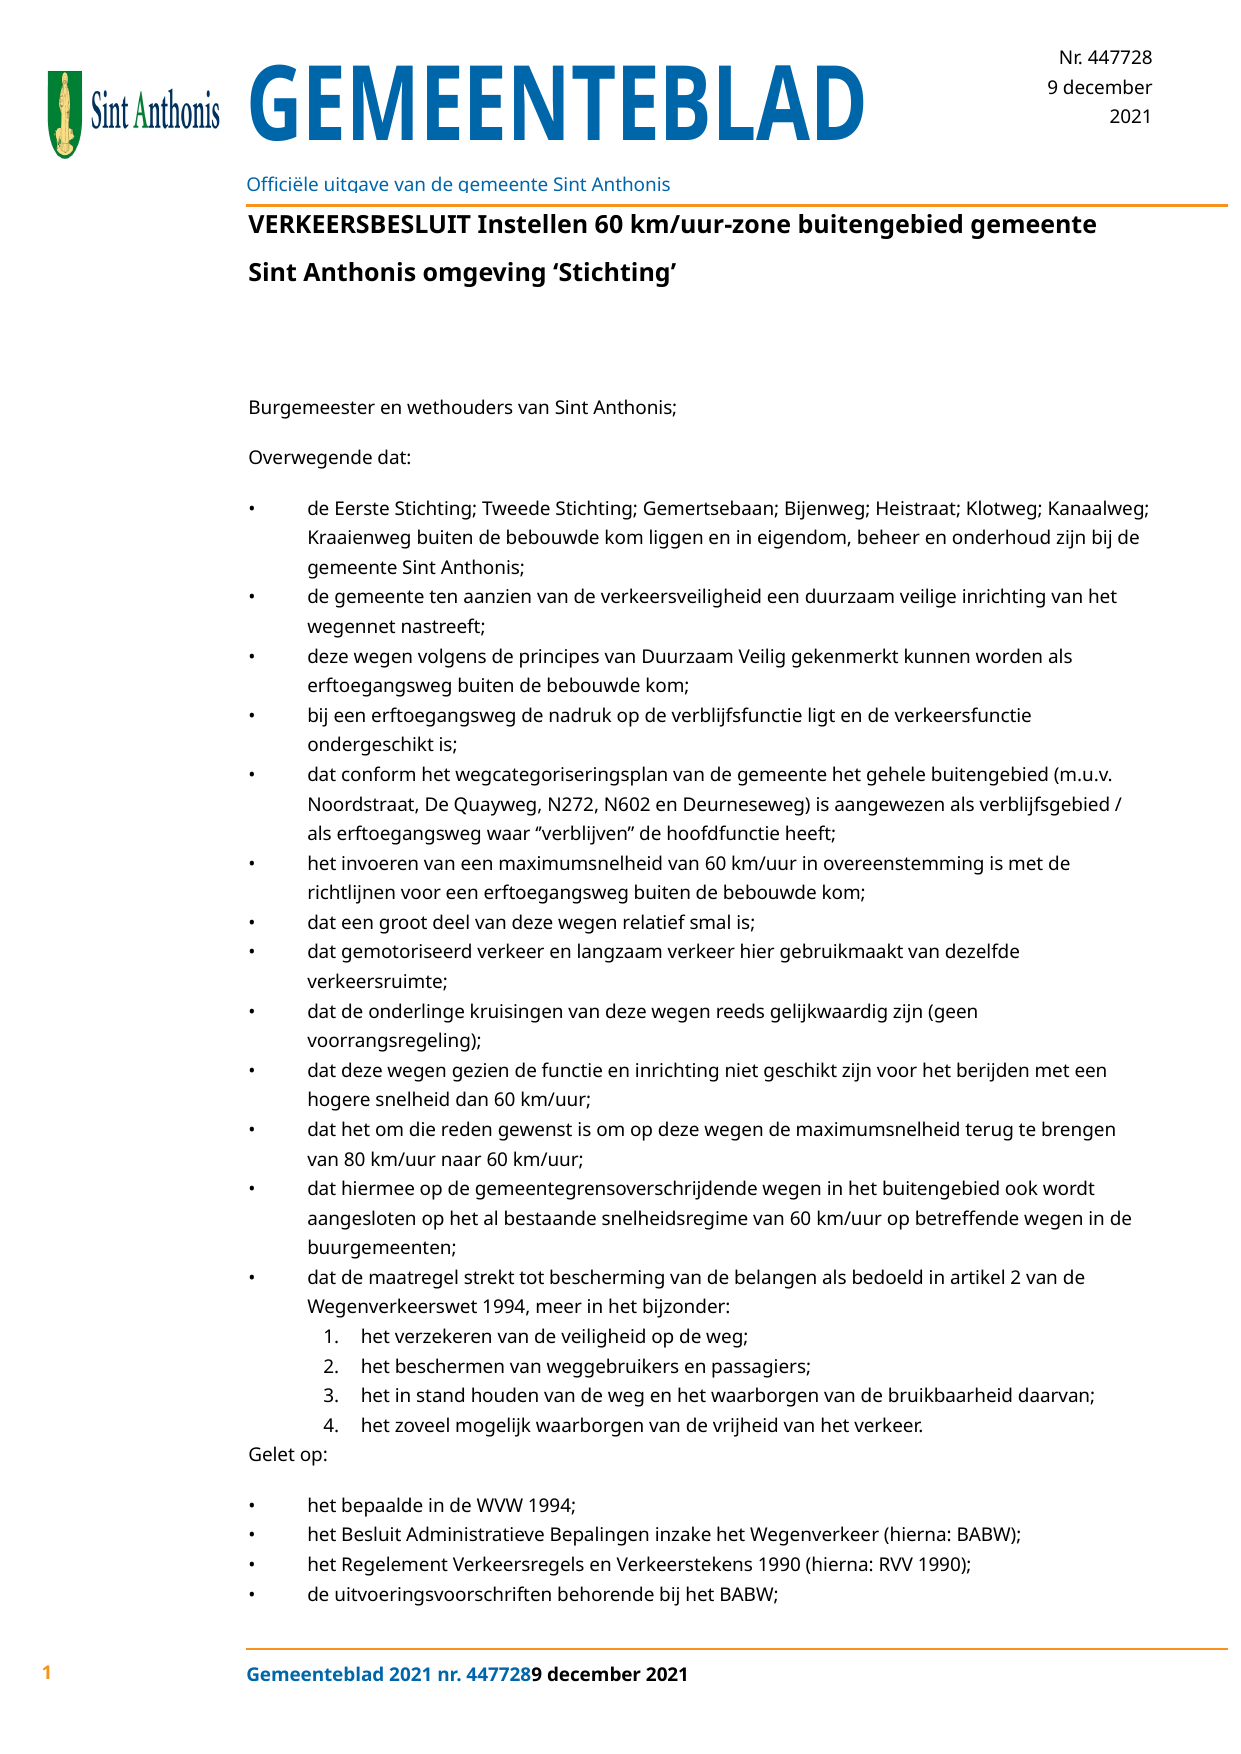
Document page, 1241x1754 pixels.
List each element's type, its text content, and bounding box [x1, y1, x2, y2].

list dat het om die reden gewenst is om op deze wegen de maximumsnelheid terug te brengen van 80 km/uur naar 60 km/uur; [248, 1116, 1152, 1171]
list de Eerste Stichting; Tweede Stichting; Gemertsebaan; Bijenweg; Heistraat; Klotweg; Kanaalweg; Kraaienweg buiten de bebouwde kom liggen en in eigendom, beheer en onderhoud zijn bij de gemeente Sint Anthonis; [248, 495, 1152, 580]
picture [41, 47, 231, 172]
list het invoeren van een maximumsnelheid van 60 km/uur in overeenstemming is met de richtlijnen voor een erftoegangsweg buiten de bebouwde kom; [248, 850, 1152, 905]
list de gemeente ten aanzien van de verkeersveiligheid een duurzaam veilige inrichting van het wegennet nastreeft; [248, 584, 1152, 639]
list het zoveel mogelijk waarborgen van de vrijheid van het verkeer. [323, 1412, 1152, 1438]
list deze wegen volgens de principes van Duurzaam Veilig gekenmerkt kunnen worden als erftoegangsweg buiten de bebouwde kom; [248, 643, 1152, 698]
list dat conform het wegcategoriseringsplan van de gemeente het gehele buitengebied (m.u.v. Noordstraat, De Quayweg, N272, N602 en Deurneseweg) is aangewezen als verblijfsgebied / als erftoegangsweg waar ‘’verblijven’’ de hoofdfunctie heeft; [248, 761, 1152, 846]
list dat deze wegen gezien de functie en inrichting niet geschikt zijn voor het berijden met een hogere snelheid dan 60 km/uur; [248, 1057, 1152, 1112]
list dat de onderlinge kruisingen van deze wegen reeds gelijkwaardig zijn (geen voorrangsregeling); [248, 998, 1152, 1053]
text Burgemeester en wethouders van Sint Anthonis; [248, 394, 1152, 420]
list dat een groot deel van deze wegen relatief smal is; [248, 909, 1152, 935]
list dat hiermee op de gemeentegrensoverschrijdende wegen in het buitengebied ook wordt aangesloten op het al bestaande snelheidsregime van 60 km/uur op betreffende wegen in de buurgemeenten; [248, 1175, 1152, 1260]
list bij een erftoegangsweg de nadruk op de verblijfsfunctie ligt en de verkeersfunctie ondergeschikt is; [248, 702, 1152, 757]
list het Besluit Administratieve Bepalingen inzake het Wegenverkeer (hierna: BABW); [248, 1522, 1152, 1547]
text VERKEERSBESLUIT Instellen 60 km/uur-zone buitengebied gemeente Sint Anthonis omgeving ‘Stichting’ [248, 207, 1152, 288]
list het Regelement Verkeersregels en Verkeerstekens 1990 (hierna: RVV 1990); [248, 1551, 1152, 1577]
list de uitvoeringsvoorschriften behorende bij het BABW; [248, 1581, 1152, 1606]
list het bepaalde in de WVW 1994; [248, 1492, 1152, 1518]
list het in stand houden van de weg en het waarborgen van de bruikbaarheid daarvan; [323, 1382, 1152, 1408]
list dat de maatregel strekt tot bescherming van de belangen als bedoeld in artikel 2 van de Wegenverkeerswet 1994, meer in het bijzonder: [248, 1264, 1152, 1319]
list het beschermen van weggebruikers en passagiers; [323, 1353, 1152, 1378]
text Gelet op: [248, 1442, 1152, 1467]
text Overwegende dat: [248, 444, 1152, 470]
list het verzekeren van de veiligheid op de weg; [323, 1323, 1152, 1349]
list dat gemotoriseerd verkeer en langzaam verkeer hier gebruikmaakt van dezelfde verkeersruimte; [248, 939, 1152, 994]
